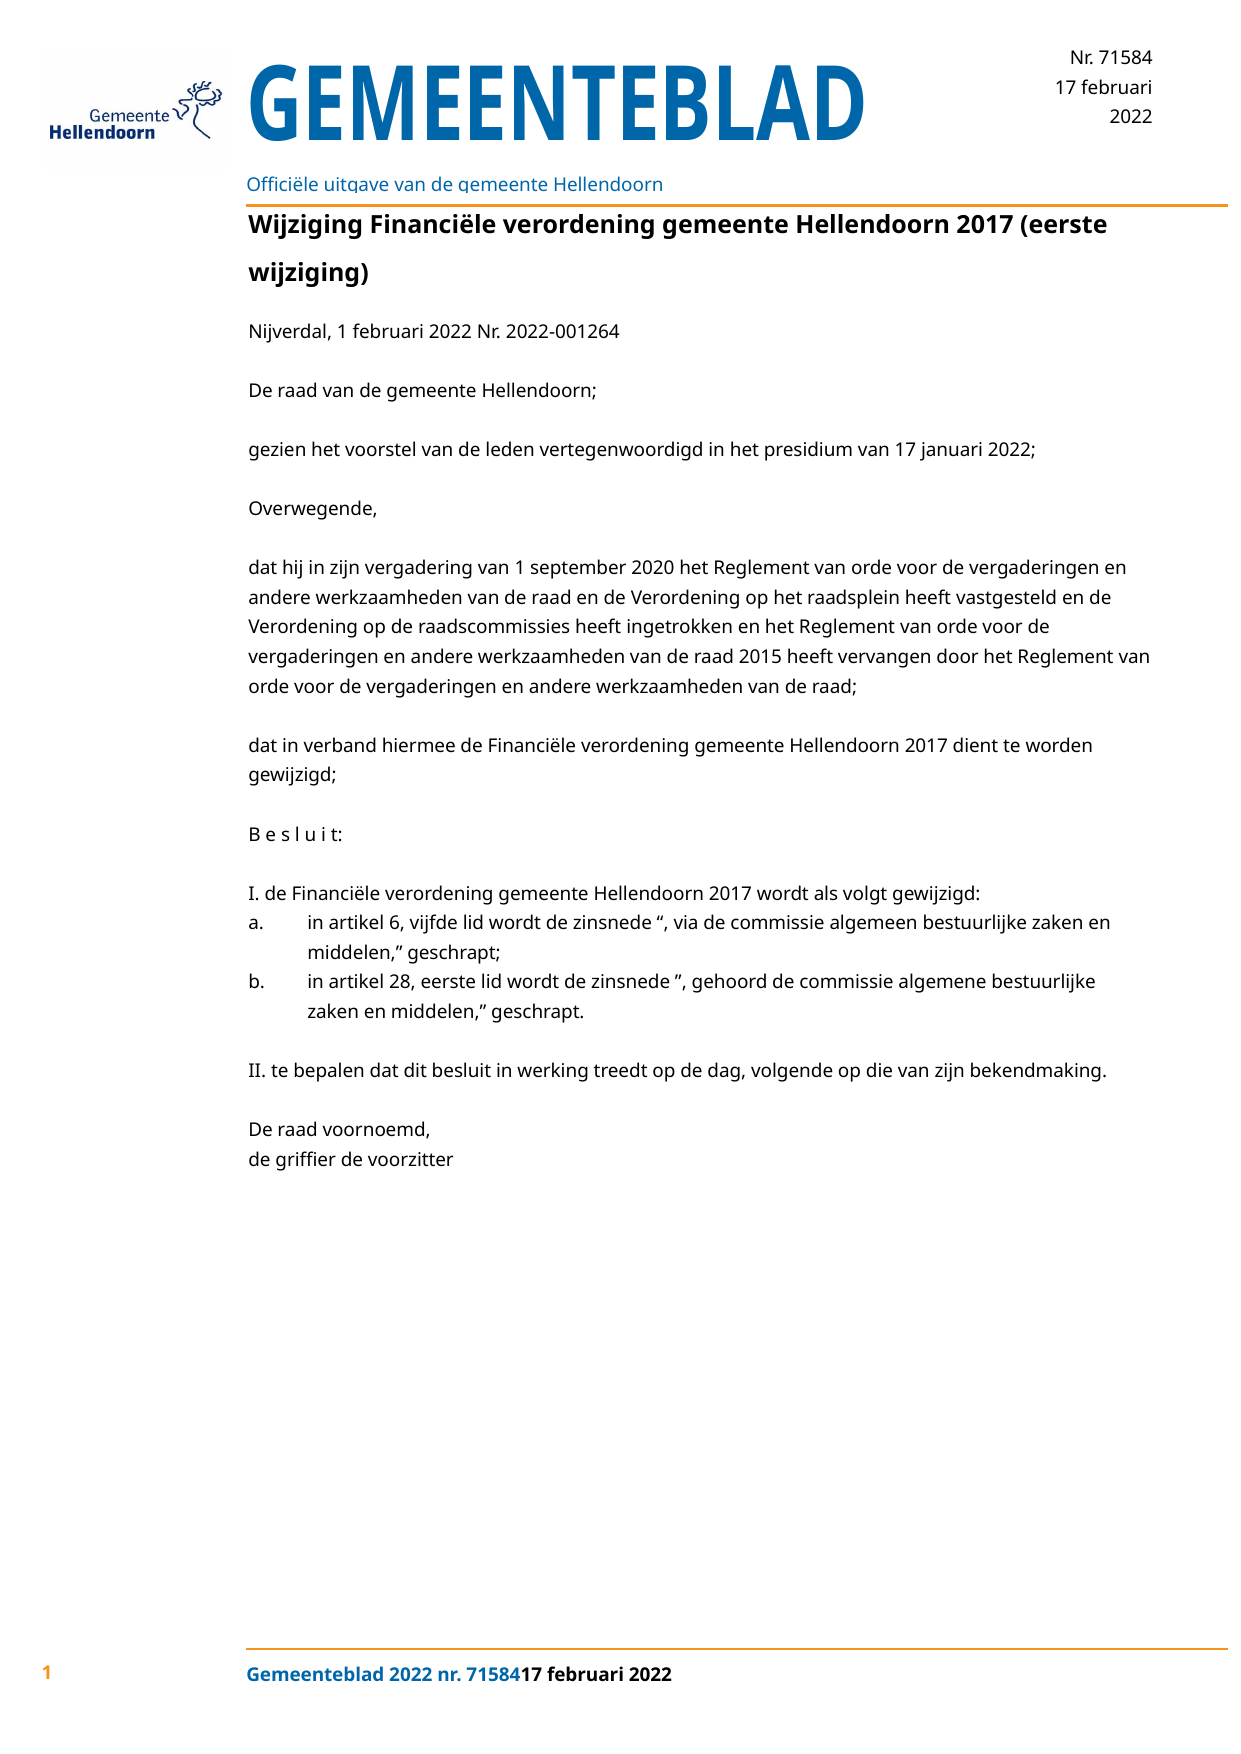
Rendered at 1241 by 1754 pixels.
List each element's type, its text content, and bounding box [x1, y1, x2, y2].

text gezien het voorstel van de leden vertegenwoordigd in het presidium van 17 januari 2022; [248, 436, 1152, 462]
list in artikel 28, eerste lid wordt de zinsnede ”, gehoord de commissie algemene bestuurlijke zaken en middelen,” geschrapt. [248, 969, 1152, 1024]
text I. de Financiële verordening gemeente Hellendoorn 2017 wordt als volgt gewijzigd: [248, 880, 1152, 906]
picture [41, 47, 231, 172]
text Wijziging Financiële verordening gemeente Hellendoorn 2017 (eerste wijziging) [248, 207, 1152, 288]
text de griffier de voorzitter [248, 1146, 1152, 1172]
text II. te bepalen dat dit besluit in werking treedt op de dag, volgende op die van zijn bekendmaking. [248, 1057, 1152, 1083]
text De raad voornoemd, [248, 1117, 1152, 1142]
text De raad van de gemeente Hellendoorn; [248, 377, 1152, 403]
text Nijverdal, 1 februari 2022 Nr. 2022-001264 [248, 318, 1152, 344]
text Overwegende, [248, 495, 1152, 521]
list in artikel 6, vijfde lid wordt de zinsnede “, via de commissie algemeen bestuurlijke zaken en middelen,” geschrapt; [248, 909, 1152, 965]
text B e s l u i t: [248, 821, 1152, 847]
text dat hij in zijn vergadering van 1 september 2020 het Reglement van orde voor de vergaderingen en andere werkzaamheden van de raad en de Verordening op het raadsplein heeft vastgesteld en de Verordening op de raadscommissies heeft ingetrokken en het Reglement van orde voor de vergaderingen en andere werkzaamheden van de raad 2015 heeft vervangen door het Reglement van orde voor de vergaderingen en andere werkzaamheden van de raad; [248, 554, 1152, 699]
text dat in verband hiermee de Financiële verordening gemeente Hellendoorn 2017 dient te worden gewijzigd; [248, 732, 1152, 787]
